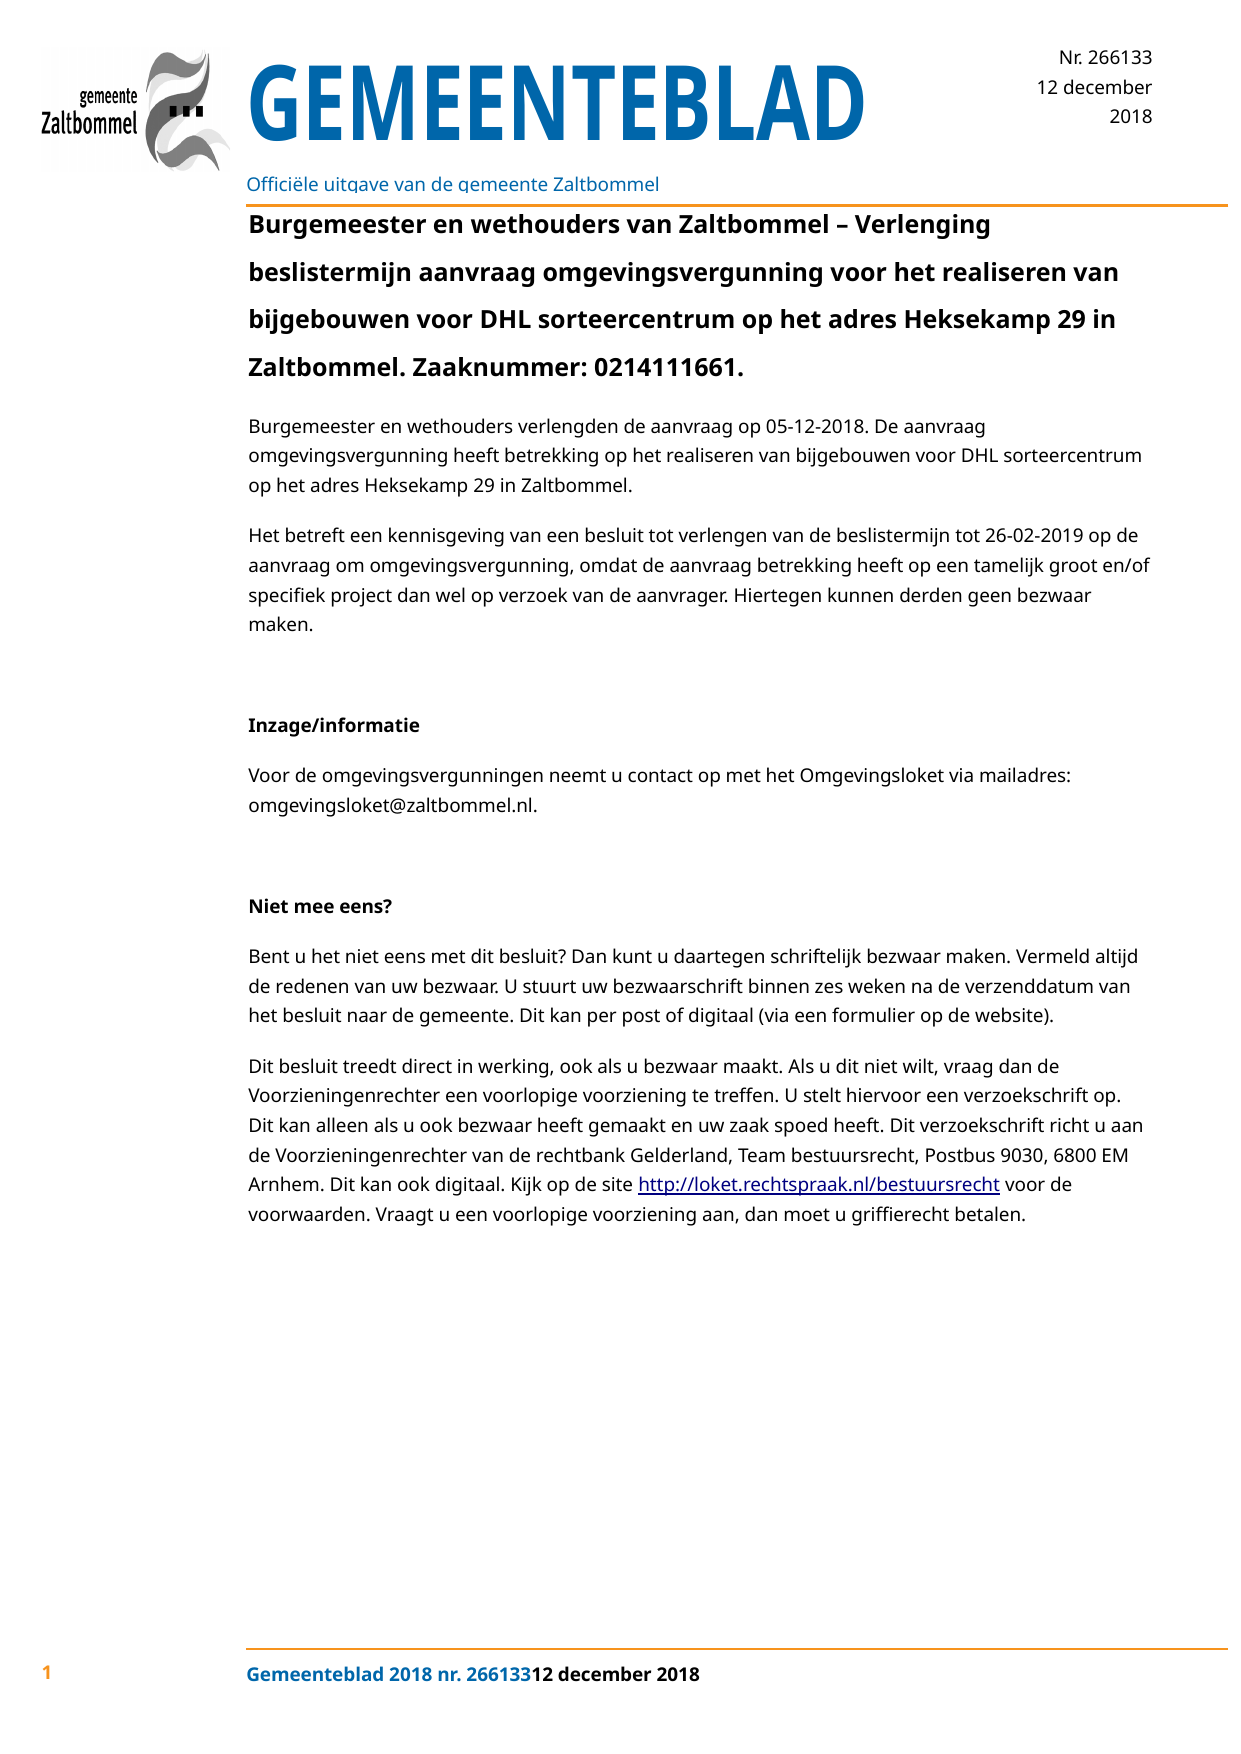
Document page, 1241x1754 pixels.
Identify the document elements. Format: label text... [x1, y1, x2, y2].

text Het betreft een kennisgeving van een besluit tot verlengen van de beslistermijn tot 26-02-2019 op de aanvraag om omgevingsvergunning, omdat de aanvraag betrekking heeft op een tamelijk groot en/of specifiek project dan wel op verzoek van de aanvrager. Hiertegen kunnen derden geen bezwaar maken. [248, 523, 1152, 637]
text Burgemeester en wethouders verlengden de aanvraag op 05-12-2018. De aanvraag omgevingsvergunning heeft betrekking op het realiseren van bijgebouwen voor DHL sorteercentrum op het adres Heksekamp 29 in Zaltbommel. [248, 413, 1152, 498]
text Niet mee eens? [248, 893, 1152, 919]
text Burgemeester en wethouders van Zaltbommel – Verlenging beslistermijn aanvraag omgevingsvergunning voor het realiseren van bijgebouwen voor DHL sorteercentrum op het adres Heksekamp 29 in Zaltbommel. Zaaknummer: 0214111661. [248, 207, 1152, 384]
text Bent u het niet eens met dit besluit? Dan kunt u daartegen schriftelijk bezwaar maken. Vermeld altijd de redenen van uw bezwaar. U stuurt uw bezwaarschrift binnen zes weken na de verzenddatum van het besluit naar de gemeente. Dit kan per post of digitaal (via een formulier op de website). [248, 943, 1152, 1028]
picture [41, 47, 231, 172]
text Voor de omgevingsvergunningen neemt u contact op met het Omgevingsloket via mailadres: omgevingsloket@zaltbommel.nl. [248, 763, 1152, 818]
text Inzage/informatie [248, 712, 1152, 738]
text Dit besluit treedt direct in werking, ook als u bezwaar maakt. Als u dit niet wilt, vraag dan de Voorzieningenrechter een voorlopige voorziening te treffen. U stelt hiervoor een verzoekschrift op. Dit kan alleen als u ook bezwaar heeft gemaakt en uw zaak spoed heeft. Dit verzoekschrift richt u aan de Voorzieningenrechter van de rechtbank Gelderland, Team bestuursrecht, Postbus 9030, 6800 EM Arnhem. Dit kan ook digitaal. Kijk op de site http://loket.rechtspraak.nl/bestuursrecht voor de voorwaarden. Vraagt u een voorlopige voorziening aan, dan moet u griffierecht betalen. [248, 1053, 1152, 1227]
